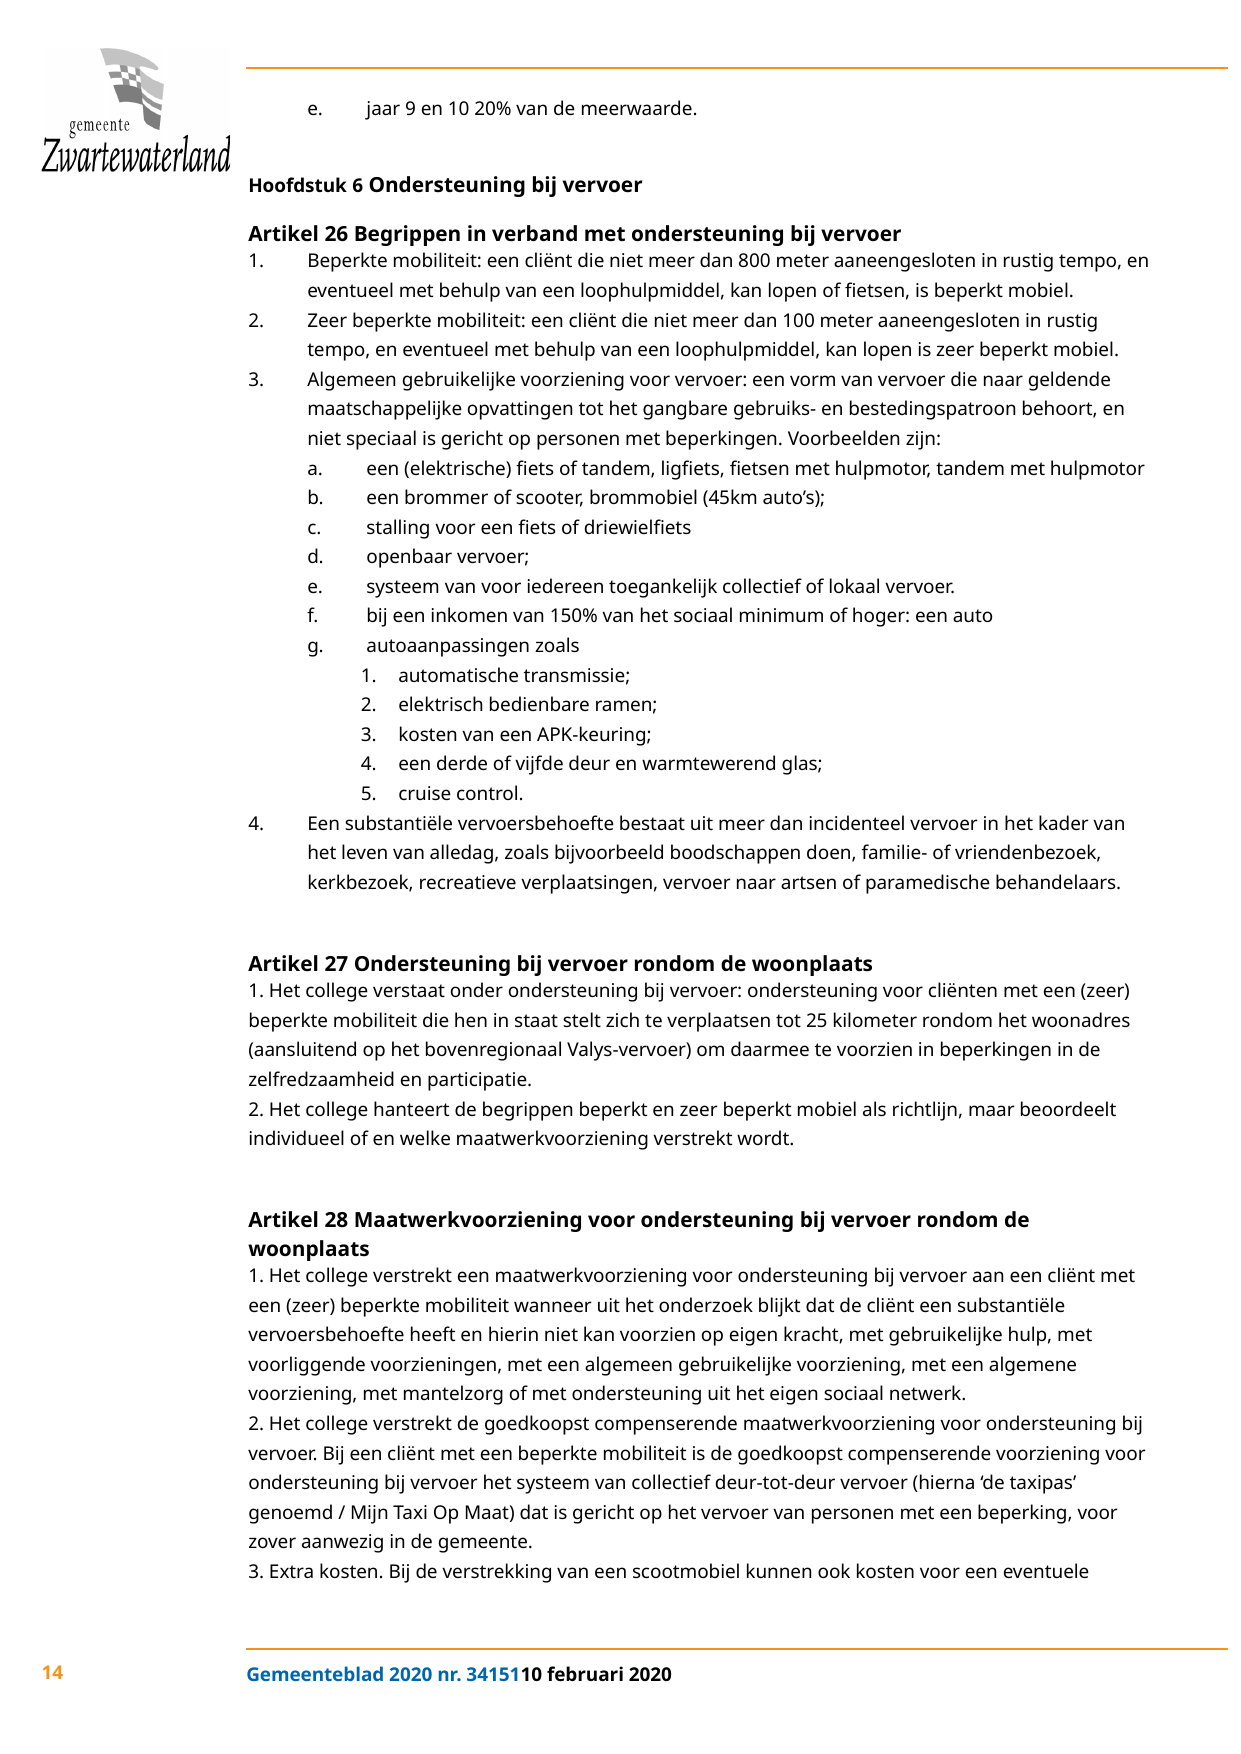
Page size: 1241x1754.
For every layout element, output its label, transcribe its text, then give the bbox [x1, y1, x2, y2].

text 3. Extra kosten. Bij de verstrekking van een scootmobiel kunnen ook kosten voor een eventuele [248, 1558, 1152, 1584]
list Algemeen gebruikelijke voorziening voor vervoer: een vorm van vervoer die naar geldende maatschappelijke opvattingen tot het gangbare gebruiks- en bestedingspatroon behoort, en niet speciaal is gericht op personen met beperkingen. Voorbeelden zijn: [248, 366, 1152, 451]
text Artikel 28 Maatwerkvoorziening voor ondersteuning bij vervoer rondom de woonplaats [248, 1205, 1152, 1262]
list Zeer beperkte mobiliteit: een cliënt die niet meer dan 100 meter aaneengesloten in rustig tempo, en eventueel met behulp van een loophulpmiddel, kan lopen is zeer beperkt mobiel. [248, 307, 1152, 362]
list kosten van een APK-keuring; [361, 721, 1152, 747]
text 2. Het college verstrekt de goedkoopst compenserende maatwerkvoorziening voor ondersteuning bij vervoer. Bij een cliënt met een beperkte mobiliteit is de goedkoopst compenserende voorziening voor ondersteuning bij vervoer het systeem van collectief deur-tot-deur vervoer (hierna ‘de taxipas’ genoemd / Mijn Taxi Op Maat) dat is gericht op het vervoer van personen met een beperking, voor zover aanwezig in de gemeente. [248, 1410, 1152, 1554]
list een (elektrische) fiets of tandem, ligfiets, fietsen met hulpmotor, tandem met hulpmotor [307, 455, 1152, 481]
text Artikel 27 Ondersteuning bij vervoer rondom de woonplaats [248, 949, 1152, 977]
list automatische transmissie; [361, 662, 1152, 688]
text 2. Het college hanteert de begrippen beperkt en zeer beperkt mobiel als richtlijn, maar beoordeelt individueel of en welke maatwerkvoorziening verstrekt wordt. [248, 1096, 1152, 1151]
list openbaar vervoer; [307, 543, 1152, 569]
list bij een inkomen van 150% van het sociaal minimum of hoger: een auto [307, 603, 1152, 628]
list Een substantiële vervoersbehoefte bestaat uit meer dan incidenteel vervoer in het kader van het leven van alledag, zoals bijvoorbeeld boodschappen doen, familie- of vriendenbezoek, kerkbezoek, recreatieve verplaatsingen, vervoer naar artsen of paramedische behandelaars. [248, 810, 1152, 895]
list jaar 9 en 10 20% van de meerwaarde. [307, 95, 1152, 121]
picture [41, 47, 231, 172]
text Artikel 26 Begrippen in verband met ondersteuning bij vervoer [248, 219, 1152, 248]
list stalling voor een fiets of driewielfiets [307, 514, 1152, 540]
list Beperkte mobiliteit: een cliënt die niet meer dan 800 meter aaneengesloten in rustig tempo, en eventueel met behulp van een loophulpmiddel, kan lopen of fietsen, is beperkt mobiel. [248, 248, 1152, 303]
list autoaanpassingen zoals [307, 632, 1152, 658]
list cruise control. [361, 780, 1152, 806]
list systeem van voor iedereen toegankelijk collectief of lokaal vervoer. [307, 573, 1152, 599]
text 1. Het college verstaat onder ondersteuning bij vervoer: ondersteuning voor cliënten met een (zeer) beperkte mobiliteit die hen in staat stelt zich te verplaatsen tot 25 kilometer rondom het woonadres (aansluitend op het bovenregionaal Valys-vervoer) om daarmee te voorzien in beperkingen in de zelfredzaamheid en participatie. [248, 977, 1152, 1092]
text Hoofdstuk 6 Ondersteuning bij vervoer [248, 170, 1152, 198]
list een brommer of scooter, brommobiel (45km auto’s); [307, 484, 1152, 510]
list elektrisch bedienbare ramen; [361, 691, 1152, 717]
list een derde of vijfde deur en warmtewerend glas; [361, 751, 1152, 776]
text 1. Het college verstrekt een maatwerkvoorziening voor ondersteuning bij vervoer aan een cliënt met een (zeer) beperkte mobiliteit wanneer uit het onderzoek blijkt dat de cliënt een substantiële vervoersbehoefte heeft en hierin niet kan voorzien op eigen kracht, met gebruikelijke hulp, met voorliggende voorzieningen, met een algemeen gebruikelijke voorziening, met een algemene voorziening, met mantelzorg of met ondersteuning uit het eigen sociaal netwerk. [248, 1262, 1152, 1406]
